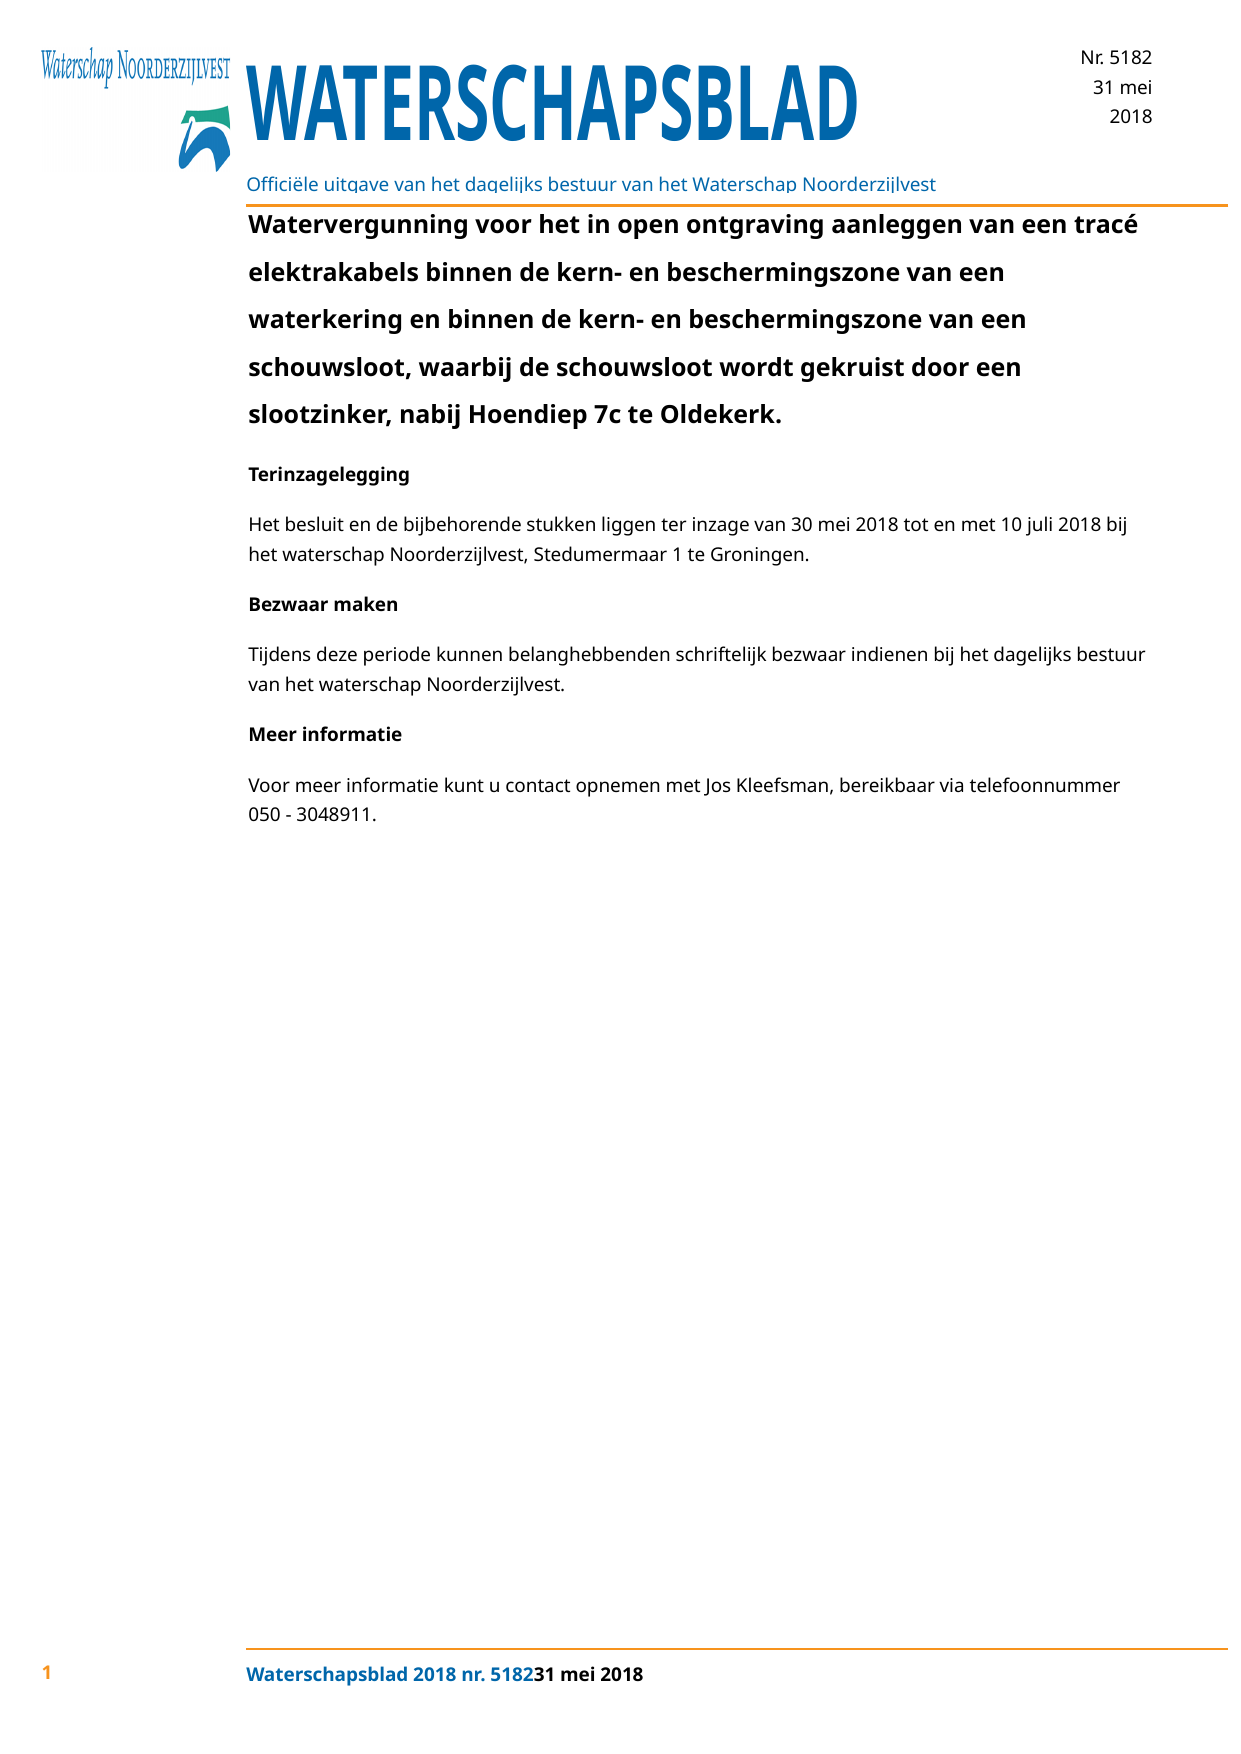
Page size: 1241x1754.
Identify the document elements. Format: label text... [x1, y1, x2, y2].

text Bezwaar maken [248, 591, 1152, 617]
text Het besluit en de bijbehorende stukken liggen ter inzage van 30 mei 2018 tot en met 10 juli 2018 bij het waterschap Noorderzijlvest, Stedumermaar 1 te Groningen. [248, 511, 1152, 566]
text Tijdens deze periode kunnen belanghebbenden schriftelijk bezwaar indienen bij het dagelijks bestuur van het waterschap Noorderzijlvest. [248, 642, 1152, 697]
text Watervergunning voor het in open ontgraving aanleggen van een tracé elektrakabels binnen de kern- en beschermingszone van een waterkering en binnen de kern- en beschermingszone van een schouwsloot, waarbij de schouwsloot wordt gekruist door een slootzinker, nabij Hoendiep 7c te Oldekerk. [248, 207, 1152, 431]
text Meer informatie [248, 722, 1152, 747]
text Voor meer informatie kunt u contact opnemen met Jos Kleefsman, bereikbaar via telefoonnummer 050 - 3048911. [248, 772, 1152, 827]
text Terinzagelegging [248, 461, 1152, 486]
picture [41, 47, 231, 172]
